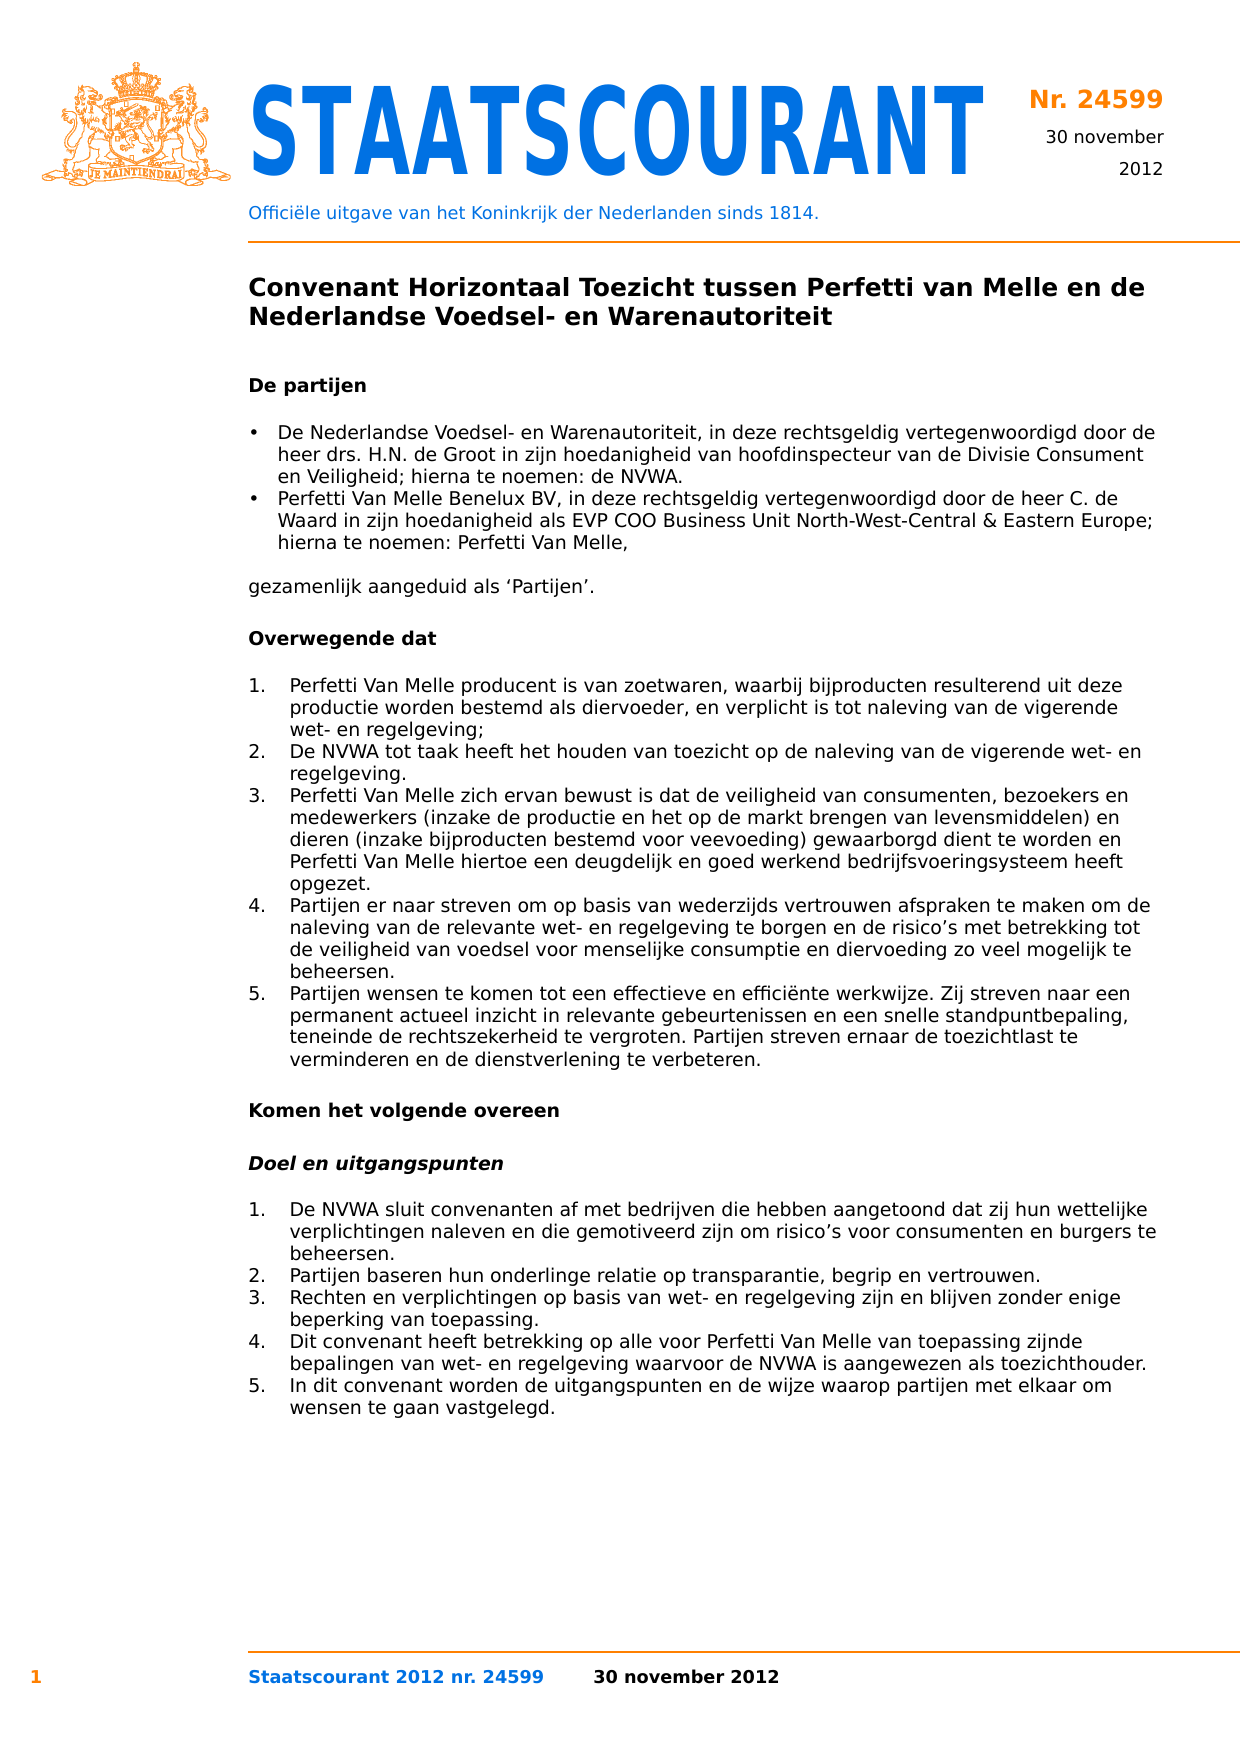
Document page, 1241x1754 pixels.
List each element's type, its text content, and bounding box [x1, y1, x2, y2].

text 5. Partijen wensen te komen tot een effectieve en efficiënte werkwijze. Zij streven naar een permanent actueel inzicht in relevante gebeurtenissen en een snelle standpuntbepaling, teneinde de rechtszekerheid te vergroten. Partijen streven ernaar de toezichtlast te verminderen en de dienstverlening te verbeteren. [248, 982, 1163, 1070]
text 3. Rechten en verplichtingen op basis van wet- en regelgeving zijn en blijven zonder enige beperking van toepassing. [248, 1287, 1163, 1331]
text gezamenlijk aangeduid als ‘Partijen’. [248, 576, 1163, 598]
table_cell 2012 [998, 153, 1240, 203]
subtitle Convenant Horizontaal Toezicht tussen Perfetti van Melle en de Nederlandse Voedsel- en Warenautoriteit [248, 273, 1163, 331]
text 5. In dit convenant worden de uitgangspunten en de wijze waarop partijen met elkaar om wensen te gaan vastgelegd. [248, 1375, 1163, 1419]
text 3. Perfetti Van Melle zich ervan bewust is dat de veiligheid van consumenten, bezoekers en medewerkers (inzake de productie en het op de markt brengen van levensmiddelen) en dieren (inzake bijproducten bestemd voor veevoeding) gewaarborgd dient te worden en Perfetti Van Melle hiertoe een deugdelijk en goed werkend bedrijfsvoeringsysteem heeft opgezet. [248, 785, 1163, 894]
picture [41, 62, 231, 186]
text • Perfetti Van Melle Benelux BV, in deze rechtsgeldig vertegenwoordigd door de heer C. de Waard in zijn hoedanigheid als EVP COO Business Unit North-West-Central & Eastern Europe; hierna te noemen: Perfetti Van Melle, [248, 488, 1163, 554]
subtitle De partijen [248, 375, 1163, 397]
text 4. Dit convenant heeft betrekking op alle voor Perfetti Van Melle van toepassing zijnde bepalingen van wet- en regelgeving waarvoor de NVWA is aangewezen als toezichthouder. [248, 1331, 1163, 1375]
table_cell Officiële uitgave van het Koninkrijk der Nederlanden sinds 1814. [248, 203, 1240, 241]
text 2. De NVWA tot taak heeft het houden van toezicht op de naleving van de vigerende wet- en regelgeving. [248, 741, 1163, 785]
text 1. De NVWA sluit convenanten af met bedrijven die hebben aangetoond dat zij hun wettelijke verplichtingen naleven en die gemotiveerd zijn om risico’s voor consumenten en burgers te beheersen. [248, 1199, 1163, 1265]
subtitle Doel en uitgangspunten [248, 1152, 1163, 1174]
text 4. Partijen er naar streven om op basis van wederzijds vertrouwen afspraken te maken om de naleving van de relevante wet- en regelgeving te borgen en de risico’s met betrekking tot de veiligheid van voedsel voor menselijke consumptie en diervoeding zo veel mogelijk te beheersen. [248, 894, 1163, 982]
subtitle Komen het volgende overeen [248, 1100, 1163, 1122]
table_header STAATSCOURANT [248, 62, 998, 203]
subtitle Overwegende dat [248, 628, 1163, 650]
table_header Nr. 24599 [998, 62, 1240, 121]
table_cell 30 november [998, 121, 1240, 153]
table_header [25, 62, 248, 241]
text 1. Perfetti Van Melle producent is van zoetwaren, waarbij bijproducten resulterend uit deze productie worden bestemd als diervoeder, en verplicht is tot naleving van de vigerende wet- en regelgeving; [248, 675, 1163, 741]
text 2. Partijen baseren hun onderlinge relatie op transparantie, begrip en vertrouwen. [248, 1265, 1163, 1287]
text • De Nederlandse Voedsel- en Warenautoriteit, in deze rechtsgeldig vertegenwoordigd door de heer drs. H.N. de Groot in zijn hoedanigheid van hoofdinspecteur van de Divisie Consument en Veiligheid; hierna te noemen: de NVWA. [248, 422, 1163, 488]
